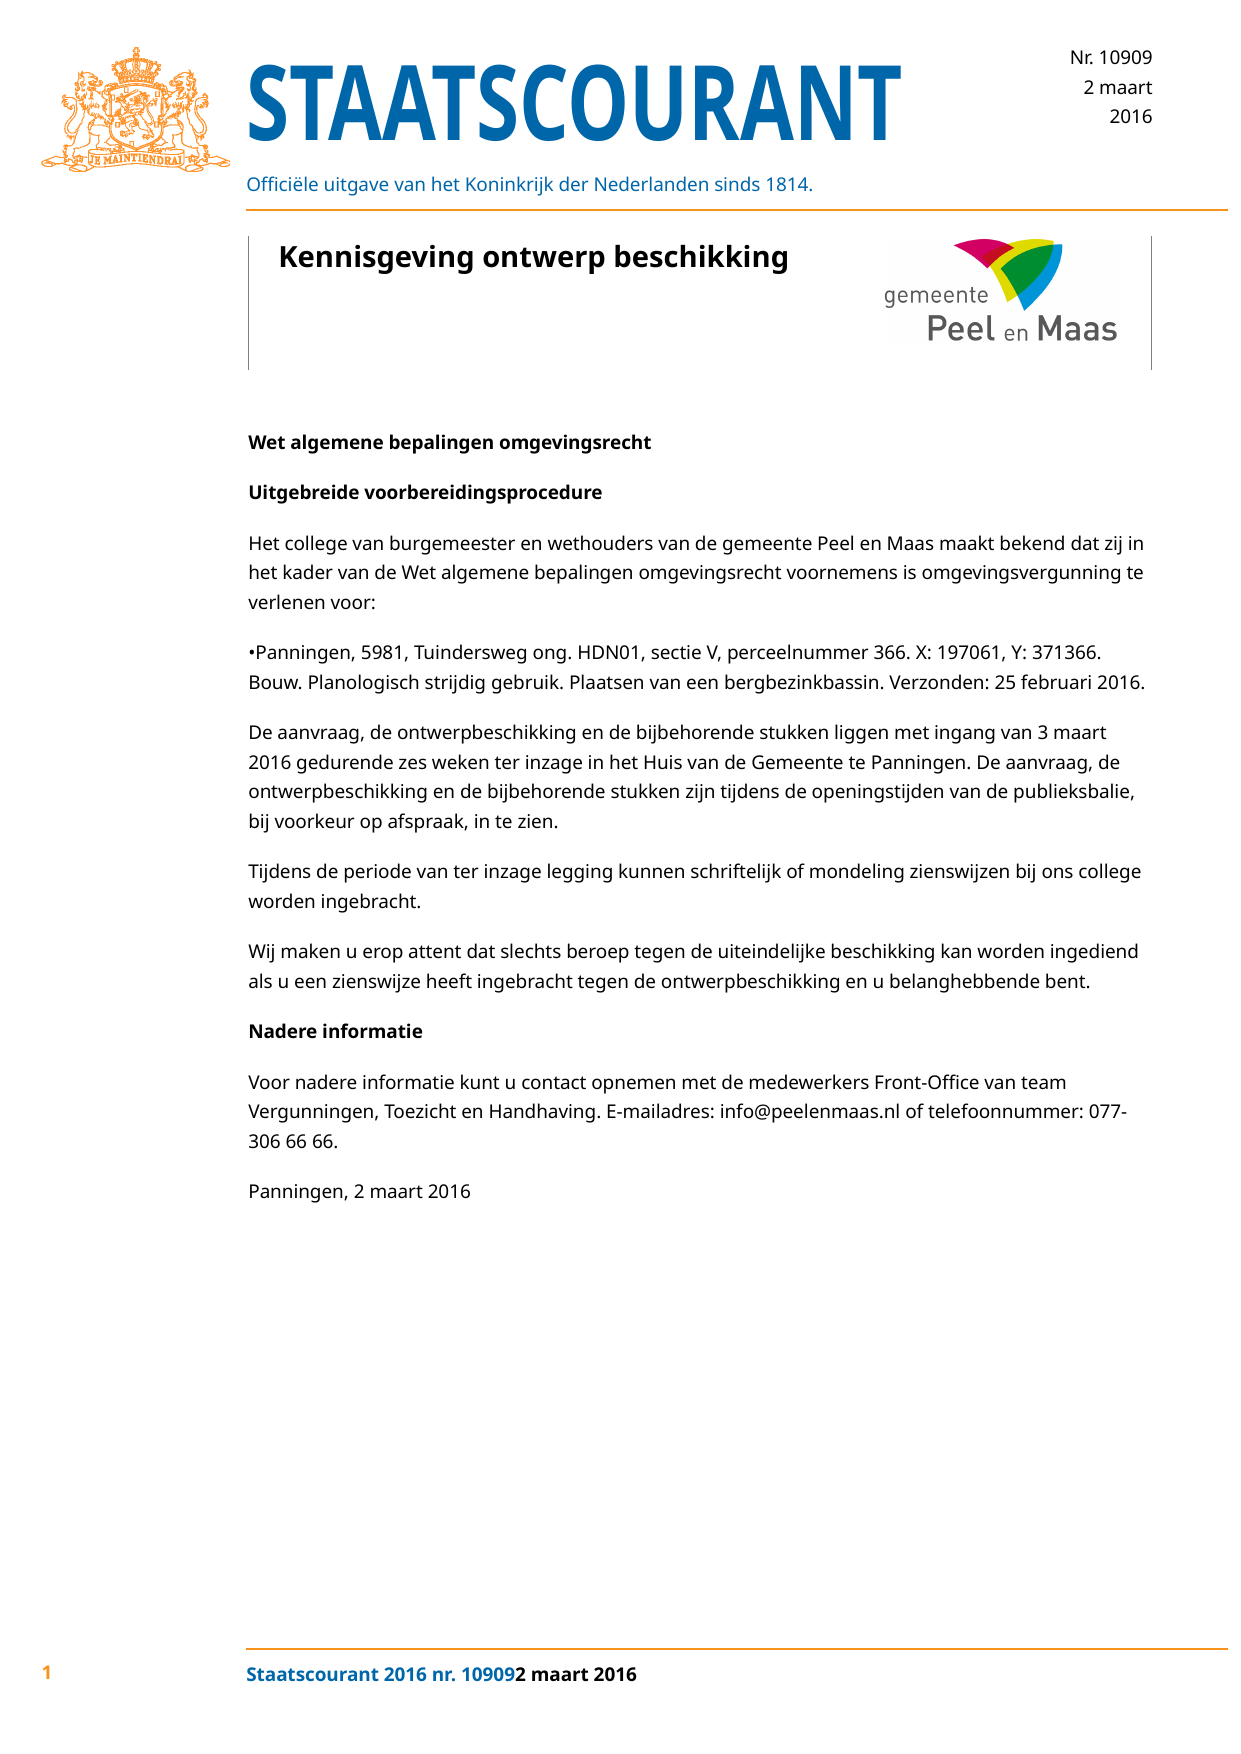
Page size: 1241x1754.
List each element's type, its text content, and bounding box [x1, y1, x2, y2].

table_header Kennisgeving ontwerp beschikking [249, 236, 850, 370]
text Panningen, 2 maart 2016 [248, 1179, 1152, 1204]
text Wet algemene bepalingen omgevingsrecht [248, 429, 1152, 455]
text Wij maken u erop attent dat slechts beroep tegen de uiteindelijke beschikking kan worden ingediend als u een zienswijze heeft ingebracht tegen de ontwerpbeschikking en u belanghebbende bent. [248, 939, 1152, 994]
text De aanvraag, de ontwerpbeschikking en de bijbehorende stukken liggen met ingang van 3 maart 2016 gedurende zes weken ter inzage in het Huis van de Gemeente te Panningen. De aanvraag, de ontwerpbeschikking en de bijbehorende stukken zijn tijdens de openingstijden van de publieksbalie, bij voorkeur op afspraak, in te zien. [248, 719, 1152, 834]
table_header [850, 236, 1151, 370]
picture [882, 236, 1119, 345]
text Nadere informatie [248, 1019, 1152, 1044]
text Voor nadere informatie kunt u contact opnemen met de medewerkers Front-Office van team Vergunningen, Toezicht en Handhaving. E-mailadres: info@peelenmaas.nl of telefoonnummer: 077- 306 66 66. [248, 1069, 1152, 1154]
picture [41, 47, 231, 172]
text Uitgebreide voorbereidingsprocedure [248, 479, 1152, 505]
text Tijdens de periode van ter inzage legging kunnen schriftelijk of mondeling zienswijzen bij ons college worden ingebracht. [248, 859, 1152, 914]
text •Panningen, 5981, Tuindersweg ong. HDN01, sectie V, perceelnummer 366. X: 197061, Y: 371366. Bouw. Planologisch strijdig gebruik. Plaatsen van een bergbezinkbassin. Verzonden: 25 februari 2016. [248, 639, 1152, 695]
text Het college van burgemeester en wethouders van de gemeente Peel en Maas maakt bekend dat zij in het kader van de Wet algemene bepalingen omgevingsrecht voornemens is omgevingsvergunning te verlenen voor: [248, 530, 1152, 615]
